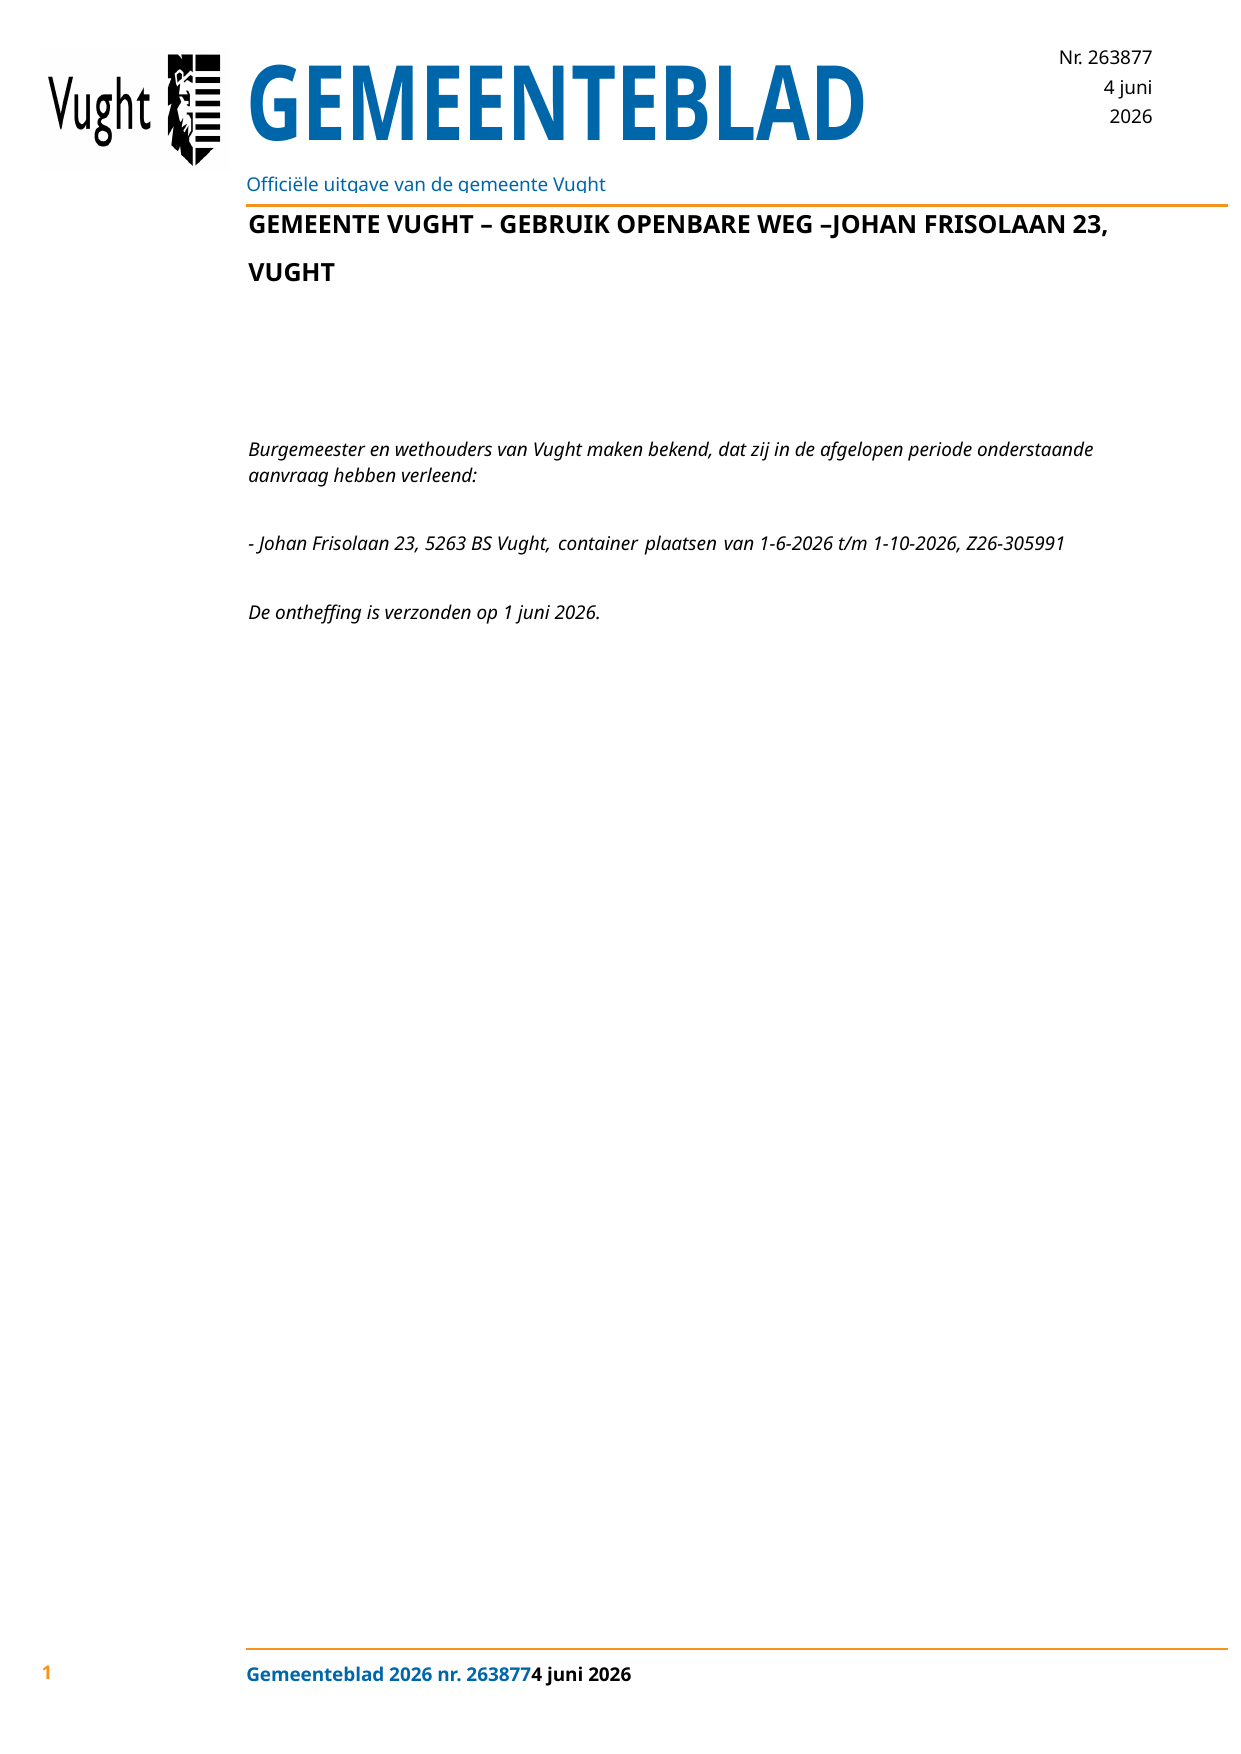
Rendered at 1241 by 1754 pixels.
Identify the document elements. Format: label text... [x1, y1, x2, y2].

text GEMEENTE VUGHT – GEBRUIK OPENBARE WEG –JOHAN FRISOLAAN 23, VUGHT [248, 207, 1152, 288]
text Burgemeester en wethouders van Vught maken bekend, dat zij in de afgelopen periode onderstaande aanvraag hebben verleend: [248, 436, 1152, 487]
text - Johan Frisolaan 23, 5263 BS Vught, container plaatsen van 1-6-2026 t/m 1-10-2026, Z26-305991 [248, 531, 1152, 556]
picture [41, 47, 231, 172]
text De ontheffing is verzonden op 1 juni 2026. [248, 599, 1152, 625]
